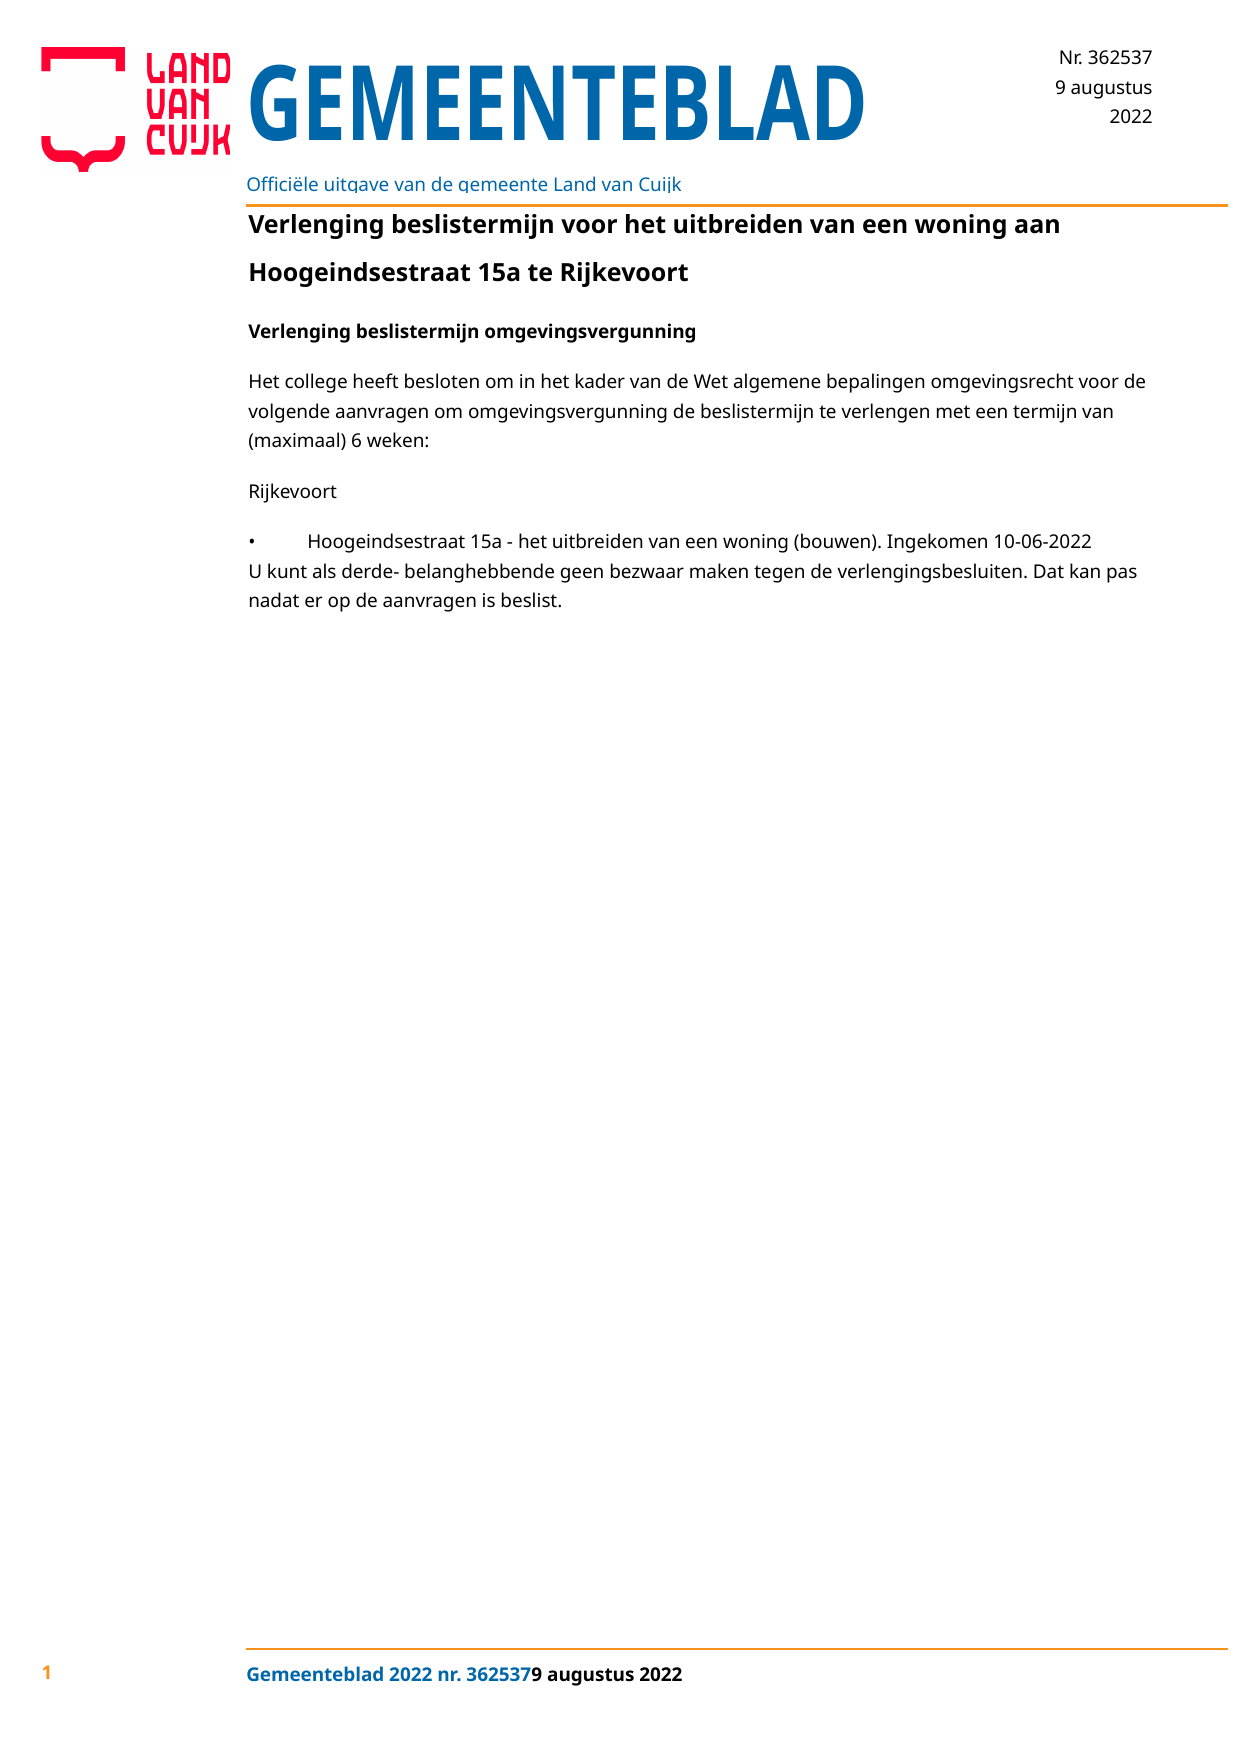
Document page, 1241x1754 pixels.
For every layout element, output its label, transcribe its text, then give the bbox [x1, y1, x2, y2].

picture [41, 47, 231, 172]
text Het college heeft besloten om in het kader van de Wet algemene bepalingen omgevingsrecht voor de volgende aanvragen om omgevingsvergunning de beslistermijn te verlengen met een termijn van (maximaal) 6 weken: [248, 368, 1152, 453]
text U kunt als derde- belanghebbende geen bezwaar maken tegen de verlengingsbesluiten. Dat kan pas nadat er op de aanvragen is beslist. [248, 558, 1152, 613]
text Rijkevoort [248, 478, 1152, 504]
text Verlenging beslistermijn omgevingsvergunning [248, 318, 1152, 344]
list Hoogeindsestraat 15a - het uitbreiden van een woning (bouwen). Ingekomen 10-06-2022 [248, 528, 1152, 554]
text Verlenging beslistermijn voor het uitbreiden van een woning aan Hoogeindsestraat 15a te Rijkevoort [248, 207, 1152, 288]
